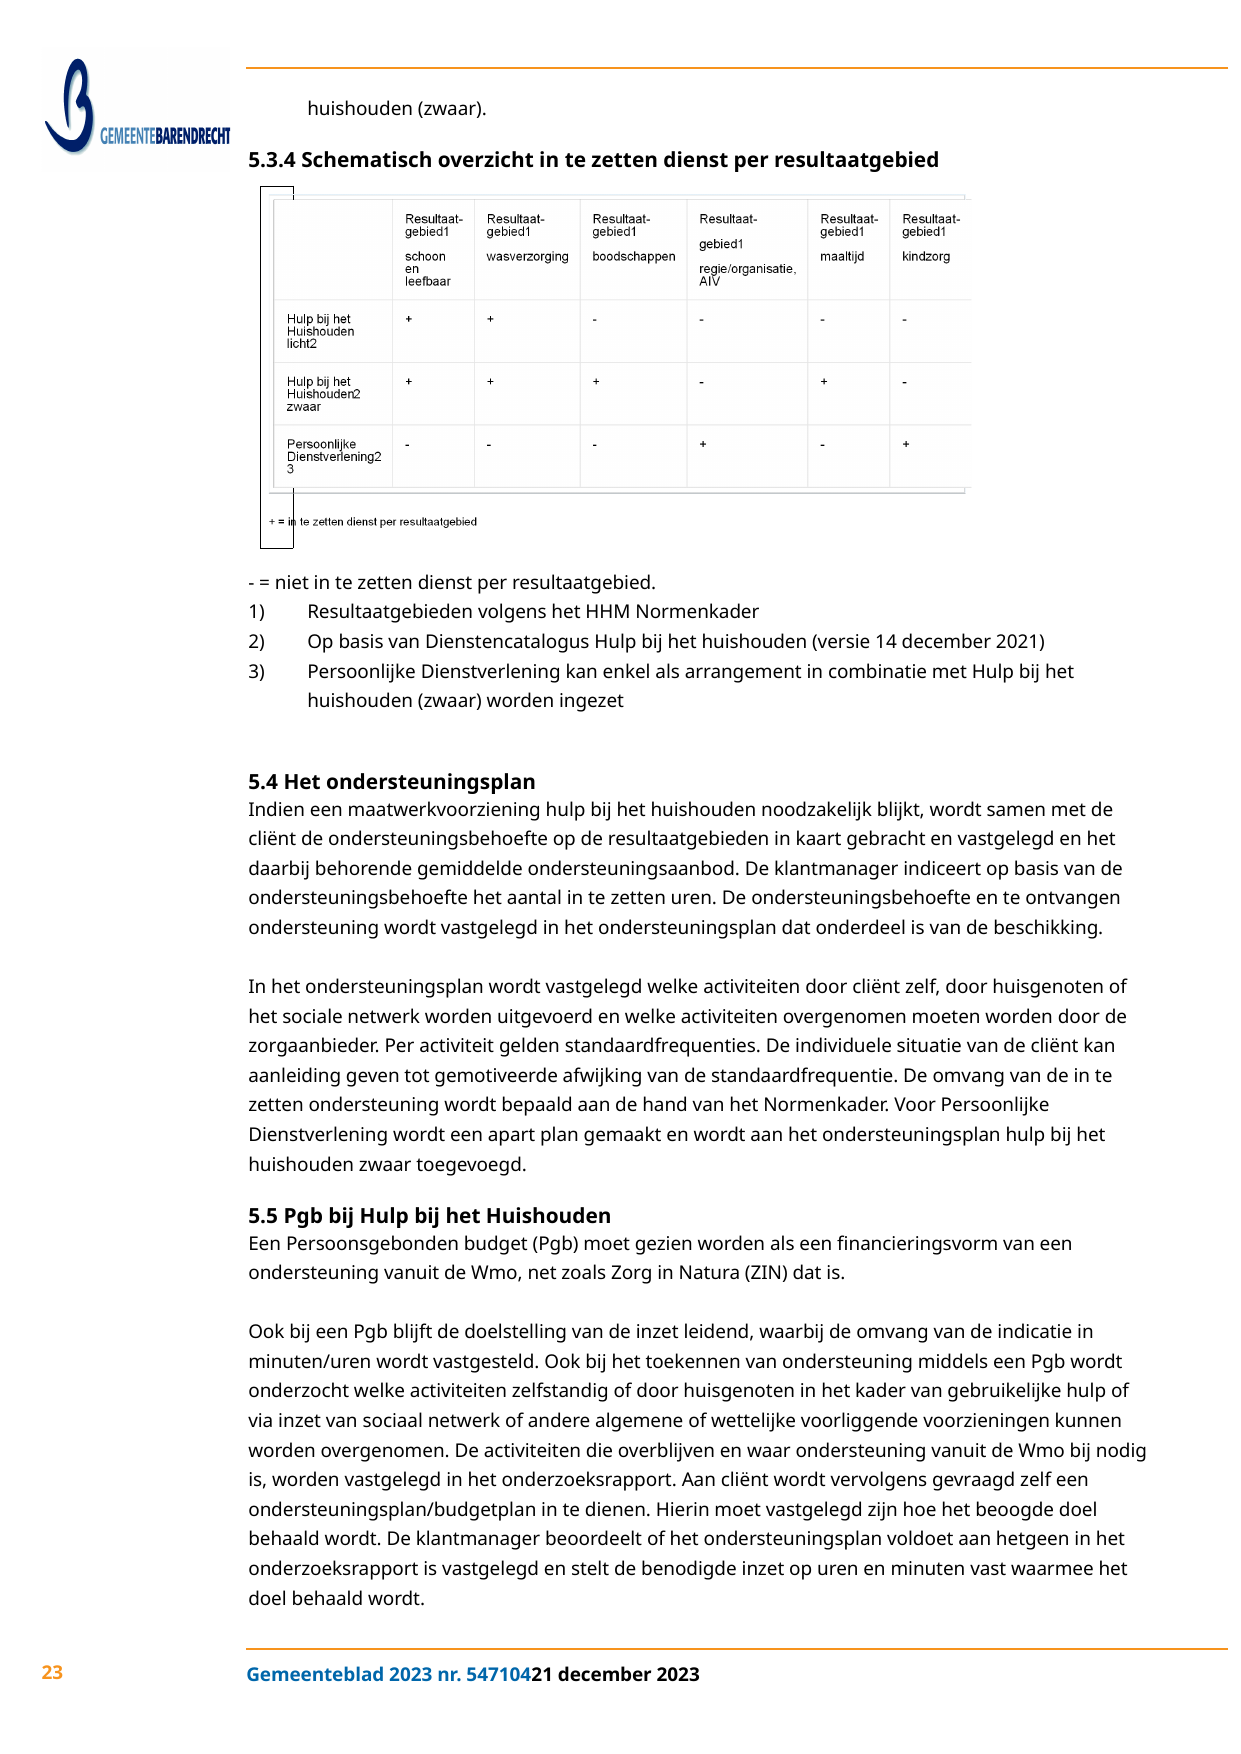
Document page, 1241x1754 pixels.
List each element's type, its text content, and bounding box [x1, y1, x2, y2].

list Op basis van Dienstencatalogus Hulp bij het huishouden (versie 14 december 2021) [248, 628, 1152, 654]
text In het ondersteuningsplan wordt vastgelegd welke activiteiten door cliënt zelf, door huisgenoten of het sociale netwerk worden uitgevoerd en welke activiteiten overgenomen moeten worden door de zorgaanbieder. Per activiteit gelden standaardfrequenties. De individuele situatie van de cliënt kan aanleiding geven tot gemotiveerde afwijking van de standaardfrequentie. De omvang van de in te zetten ondersteuning wordt bepaald aan de hand van het Normenkader. Voor Persoonlijke Dienstverlening wordt een apart plan gemaakt en wordt aan het ondersteuningsplan hulp bij het huishouden zwaar toegevoegd. [248, 973, 1152, 1177]
text - = niet in te zetten dienst per resultaatgebied. [248, 569, 1152, 595]
picture [41, 47, 231, 172]
picture [268, 194, 978, 539]
text Een Persoonsgebonden budget (Pgb) moet gezien worden als een financieringsvorm van een ondersteuning vanuit de Wmo, net zoals Zorg in Natura (ZIN) dat is. [248, 1230, 1152, 1285]
text 5.4 Het ondersteuningsplan [248, 767, 1152, 796]
text 5.5 Pgb bij Hulp bij het Huishouden [248, 1201, 1152, 1230]
text Ook bij een Pgb blijft de doelstelling van de inzet leidend, waarbij de omvang van de indicatie in minuten/uren wordt vastgesteld. Ook bij het toekennen van ondersteuning middels een Pgb wordt onderzocht welke activiteiten zelfstandig of door huisgenoten in het kader van gebruikelijke hulp of via inzet van sociaal netwerk of andere algemene of wettelijke voorliggende voorzieningen kunnen worden overgenomen. De activiteiten die overblijven en waar ondersteuning vanuit de Wmo bij nodig is, worden vastgelegd in het onderzoeksrapport. Aan cliënt wordt vervolgens gevraagd zelf een ondersteuningsplan/budgetplan in te dienen. Hierin moet vastgelegd zijn hoe het beoogde doel behaald wordt. De klantmanager beoordeelt of het ondersteuningsplan voldoet aan hetgeen in het onderzoeksrapport is vastgelegd en stelt de benodigde inzet op uren en minuten vast waarmee het doel behaald wordt. [248, 1318, 1152, 1610]
text 5.3.4 Schematisch overzicht in te zetten dienst per resultaatgebied [248, 145, 1152, 174]
list huishouden (zwaar). [248, 95, 1152, 121]
text Indien een maatwerkvoorziening hulp bij het huishouden noodzakelijk blijkt, wordt samen met de cliënt de ondersteuningsbehoefte op de resultaatgebieden in kaart gebracht en vastgelegd en het daarbij behorende gemiddelde ondersteuningsaanbod. De klantmanager indiceert op basis van de ondersteuningsbehoefte het aantal in te zetten uren. De ondersteuningsbehoefte en te ontvangen ondersteuning wordt vastgelegd in het ondersteuningsplan dat onderdeel is van de beschikking. [248, 796, 1152, 940]
list Resultaatgebieden volgens het HHM Normenkader [248, 599, 1152, 624]
list Persoonlijke Dienstverlening kan enkel als arrangement in combinatie met Hulp bij het huishouden (zwaar) worden ingezet [248, 658, 1152, 713]
